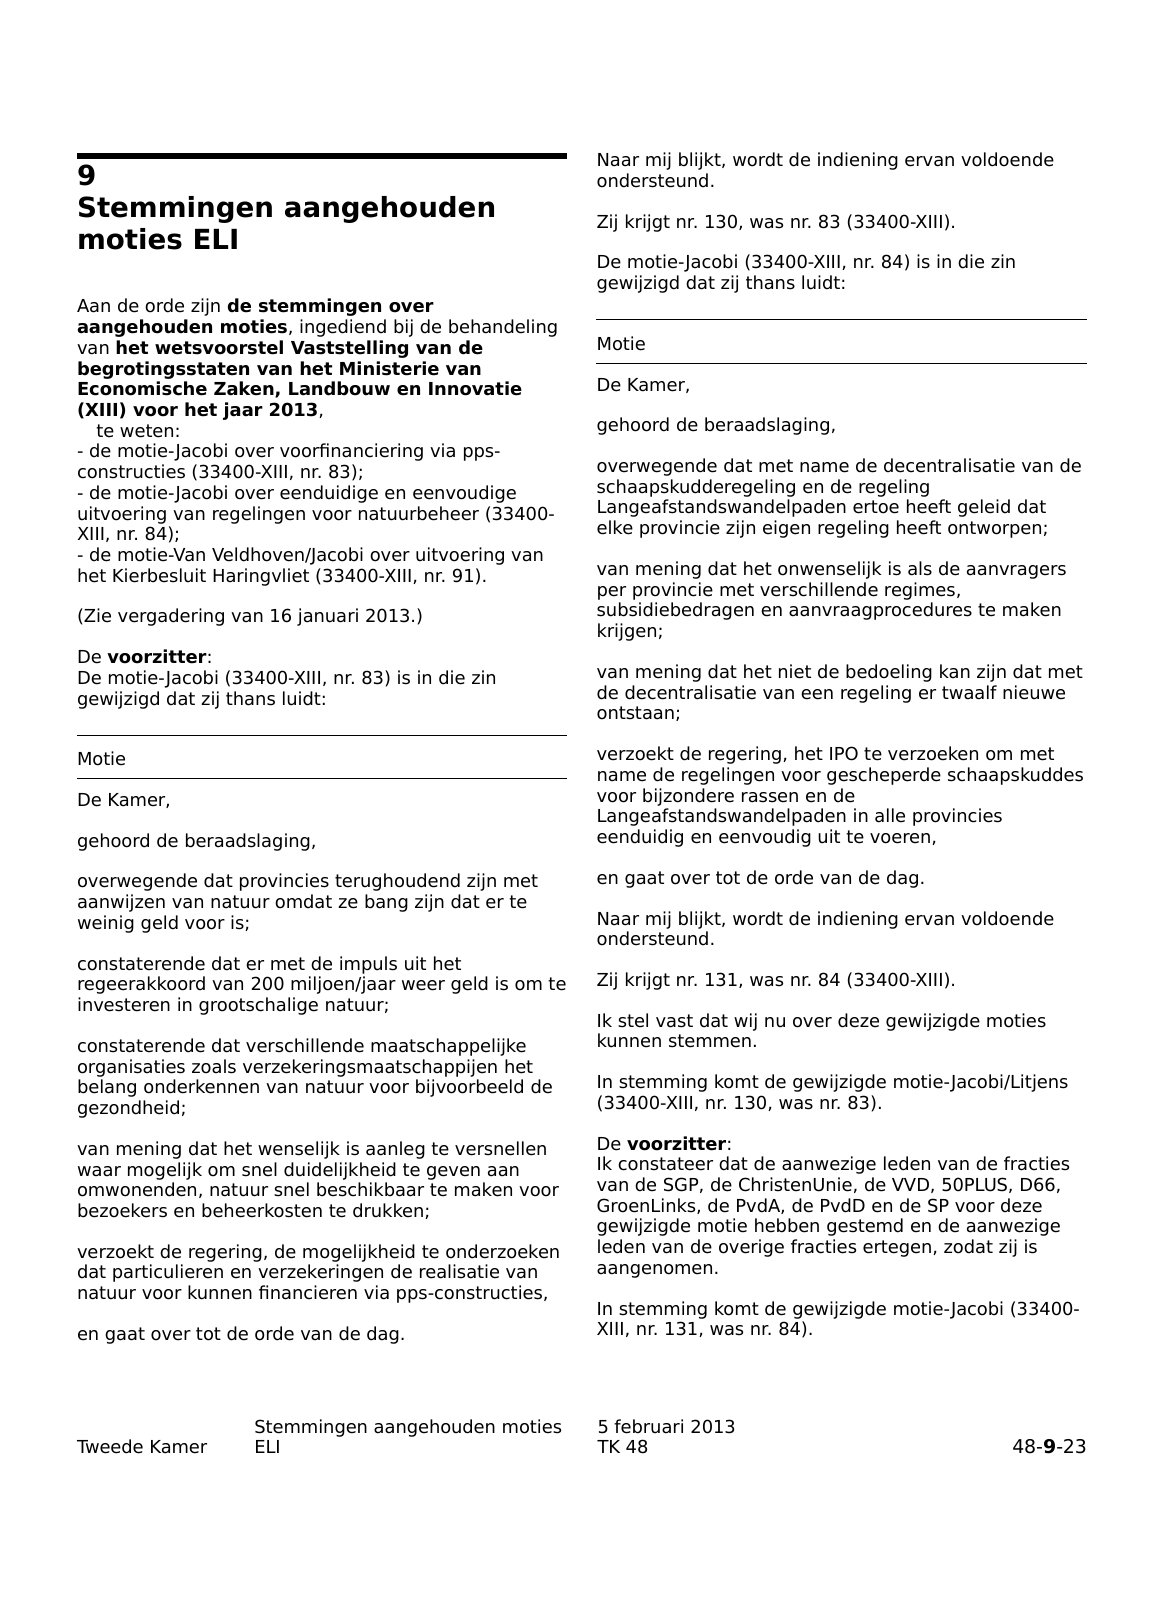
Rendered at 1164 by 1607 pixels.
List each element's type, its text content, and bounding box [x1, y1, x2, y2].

text In stemming komt de gewijzigde motie-Jacobi/Litjens (33400-XIII, nr. 130, was nr. 83). [596, 1072, 1087, 1113]
text gehoord de beraadslaging, [77, 831, 567, 851]
text (Zie vergadering van 16 januari 2013.) [77, 606, 567, 627]
title 9 Stemmingen aangehouden moties ELI [77, 159, 567, 256]
text De Kamer, [596, 374, 1087, 395]
text Naar mij blijkt, wordt de indiening ervan voldoende ondersteund. [596, 908, 1087, 950]
text De motie-Jacobi (33400-XIII, nr. 83) is in die zin gewijzigd dat zij thans luidt: [77, 668, 567, 709]
text De voorzitter: [77, 647, 567, 668]
text verzoekt de regering, het IPO te verzoeken om met name de regelingen voor gescheperde schaapskuddes voor bijzondere rassen en de Langeafstandswandelpaden in alle provincies eenduidig en eenvoudig uit te voeren, [596, 744, 1087, 848]
text overwegende dat met name de decentralisatie van de schaapskudderegeling en de regeling Langeafstandswandelpaden ertoe heeft geleid dat elke provincie zijn eigen regeling heeft ontworpen; [596, 456, 1087, 539]
text te weten: [77, 421, 567, 441]
text Zij krijgt nr. 130, was nr. 83 (33400-XIII). [596, 212, 1087, 232]
text van mening dat het niet de bedoeling kan zijn dat met de decentralisatie van een regeling er twaalf nieuwe ontstaan; [596, 662, 1087, 724]
text van mening dat het wenselijk is aanleg te versnellen waar mogelijk om snel duidelijkheid te geven aan omwonenden, natuur snel beschikbaar te maken voor bezoekers en beheerkosten te drukken; [77, 1139, 567, 1222]
text Zij krijgt nr. 131, was nr. 84 (33400-XIII). [596, 970, 1087, 991]
text De voorzitter: [596, 1133, 1087, 1154]
text Ik constateer dat de aanwezige leden van de fracties van de SGP, de ChristenUnie, de VVD, 50PLUS, D66, GroenLinks, de PvdA, de PvdD en de SP voor deze gewijzigde motie hebben gestemd en de aanwezige leden van de overige fracties ertegen, zodat zij is aangenomen. [596, 1154, 1087, 1278]
text verzoekt de regering, de mogelijkheid te onderzoeken dat particulieren en verzekeringen de realisatie van natuur voor kunnen financieren via pps-constructies, [77, 1242, 567, 1304]
text en gaat over tot de orde van de dag. [77, 1324, 567, 1344]
text In stemming komt de gewijzigde motie-Jacobi (33400-XIII, nr. 131, was nr. 84). [596, 1298, 1087, 1340]
text Aan de orde zijn de stemmingen over aangehouden moties, ingediend bij de behandeling van het wetsvoorstel Vaststelling van de begrotingsstaten van het Ministerie van Economische Zaken, Landbouw en Innovatie (XIII) voor het jaar 2013, [77, 296, 567, 421]
text gehoord de beraadslaging, [596, 415, 1087, 436]
text - de motie-Jacobi over eenduidige en eenvoudige uitvoering van regelingen voor natuurbeheer (33400-XIII, nr. 84); [77, 483, 567, 545]
text Motie [77, 749, 567, 770]
text constaterende dat er met de impuls uit het regeerakkoord van 200 miljoen/jaar weer geld is om te investeren in grootschalige natuur; [77, 953, 567, 1016]
text - de motie-Van Veldhoven/Jacobi over uitvoering van het Kierbesluit Haringvliet (33400-XIII, nr. 91). [77, 545, 567, 586]
text Ik stel vast dat wij nu over deze gewijzigde moties kunnen stemmen. [596, 1011, 1087, 1052]
text van mening dat het onwenselijk is als de aanvragers per provincie met verschillende regimes, subsidiebedragen en aanvraagprocedures te maken krijgen; [596, 559, 1087, 642]
text De Kamer, [77, 790, 567, 811]
text Naar mij blijkt, wordt de indiening ervan voldoende ondersteund. [596, 150, 1087, 192]
text en gaat over tot de orde van de dag. [596, 868, 1087, 888]
text - de motie-Jacobi over voorfinanciering via pps-constructies (33400-XIII, nr. 83); [77, 441, 567, 483]
text overwegende dat provincies terughoudend zijn met aanwijzen van natuur omdat ze bang zijn dat er te weinig geld voor is; [77, 871, 567, 933]
text Motie [596, 334, 1087, 354]
text De motie-Jacobi (33400-XIII, nr. 84) is in die zin gewijzigd dat zij thans luidt: [596, 252, 1087, 294]
text constaterende dat verschillende maatschappelijke organisaties zoals verzekeringsmaatschappijen het belang onderkennen van natuur voor bijvoorbeeld de gezondheid; [77, 1036, 567, 1119]
